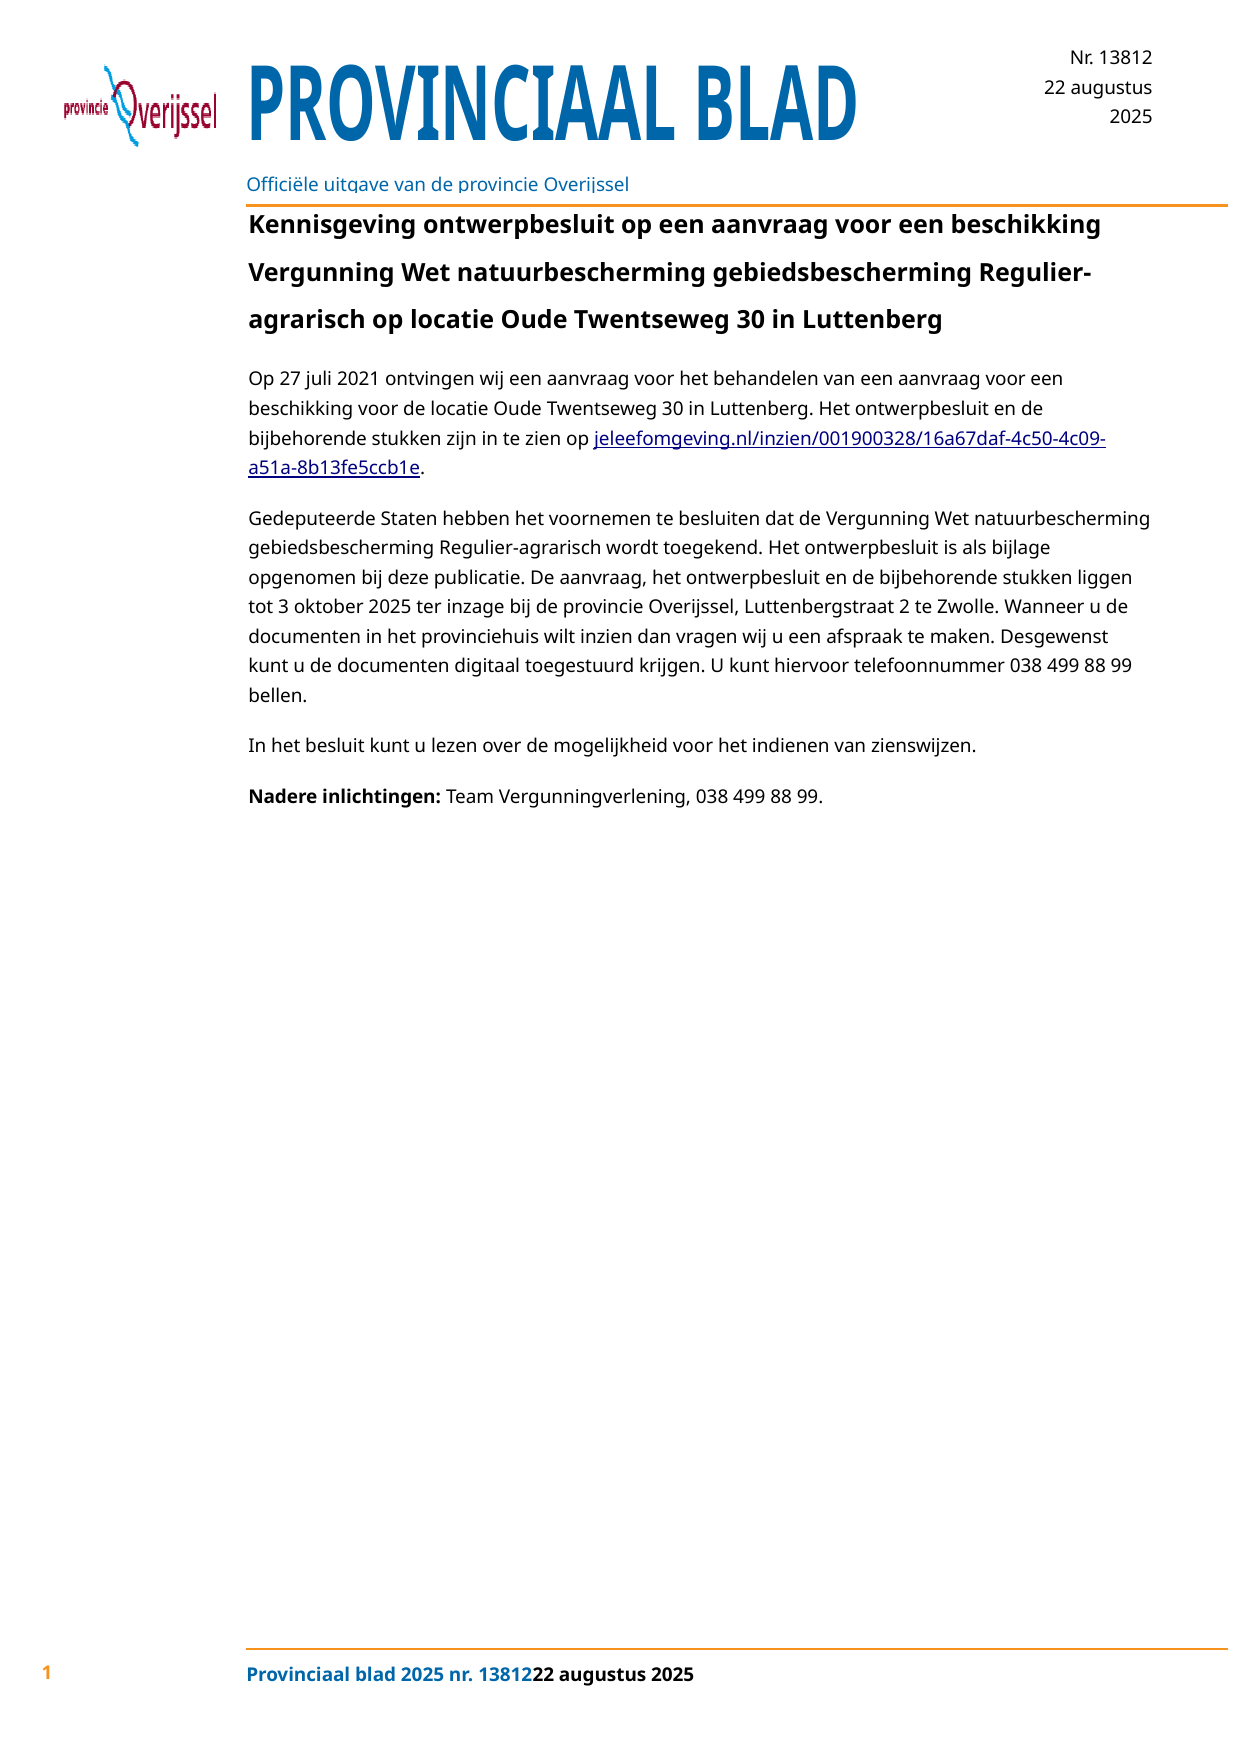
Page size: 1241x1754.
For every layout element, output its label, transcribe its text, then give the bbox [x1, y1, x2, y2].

picture [41, 47, 231, 172]
text In het besluit kunt u lezen over de mogelijkheid voor het indienen van zienswijzen. [248, 733, 1152, 758]
text Kennisgeving ontwerpbesluit op een aanvraag voor een beschikking Vergunning Wet natuurbescherming gebiedsbescherming Regulier-agrarisch op locatie Oude Twentseweg 30 in Luttenberg [248, 207, 1152, 336]
text Op 27 juli 2021 ontvingen wij een aanvraag voor het behandelen van een aanvraag voor een beschikking voor de locatie Oude Twentseweg 30 in Luttenberg. Het ontwerpbesluit en de bijbehorende stukken zijn in te zien op jeleefomgeving.nl/inzien/001900328/16a67daf-4c50-4c09-a51a-8b13fe5ccb1e. [248, 366, 1152, 480]
text Nadere inlichtingen: Team Vergunningverlening, 038 499 88 99. [248, 783, 1152, 809]
text Gedeputeerde Staten hebben het voornemen te besluiten dat de Vergunning Wet natuurbescherming gebiedsbescherming Regulier-agrarisch wordt toegekend. Het ontwerpbesluit is als bijlage opgenomen bij deze publicatie. De aanvraag, het ontwerpbesluit en de bijbehorende stukken liggen tot 3 oktober 2025 ter inzage bij de provincie Overijssel, Luttenbergstraat 2 te Zwolle. Wanneer u de documenten in het provinciehuis wilt inzien dan vragen wij u een afspraak te maken. Desgewenst kunt u de documenten digitaal toegestuurd krijgen. U kunt hiervoor telefoonnummer 038 499 88 99 bellen. [248, 505, 1152, 708]
